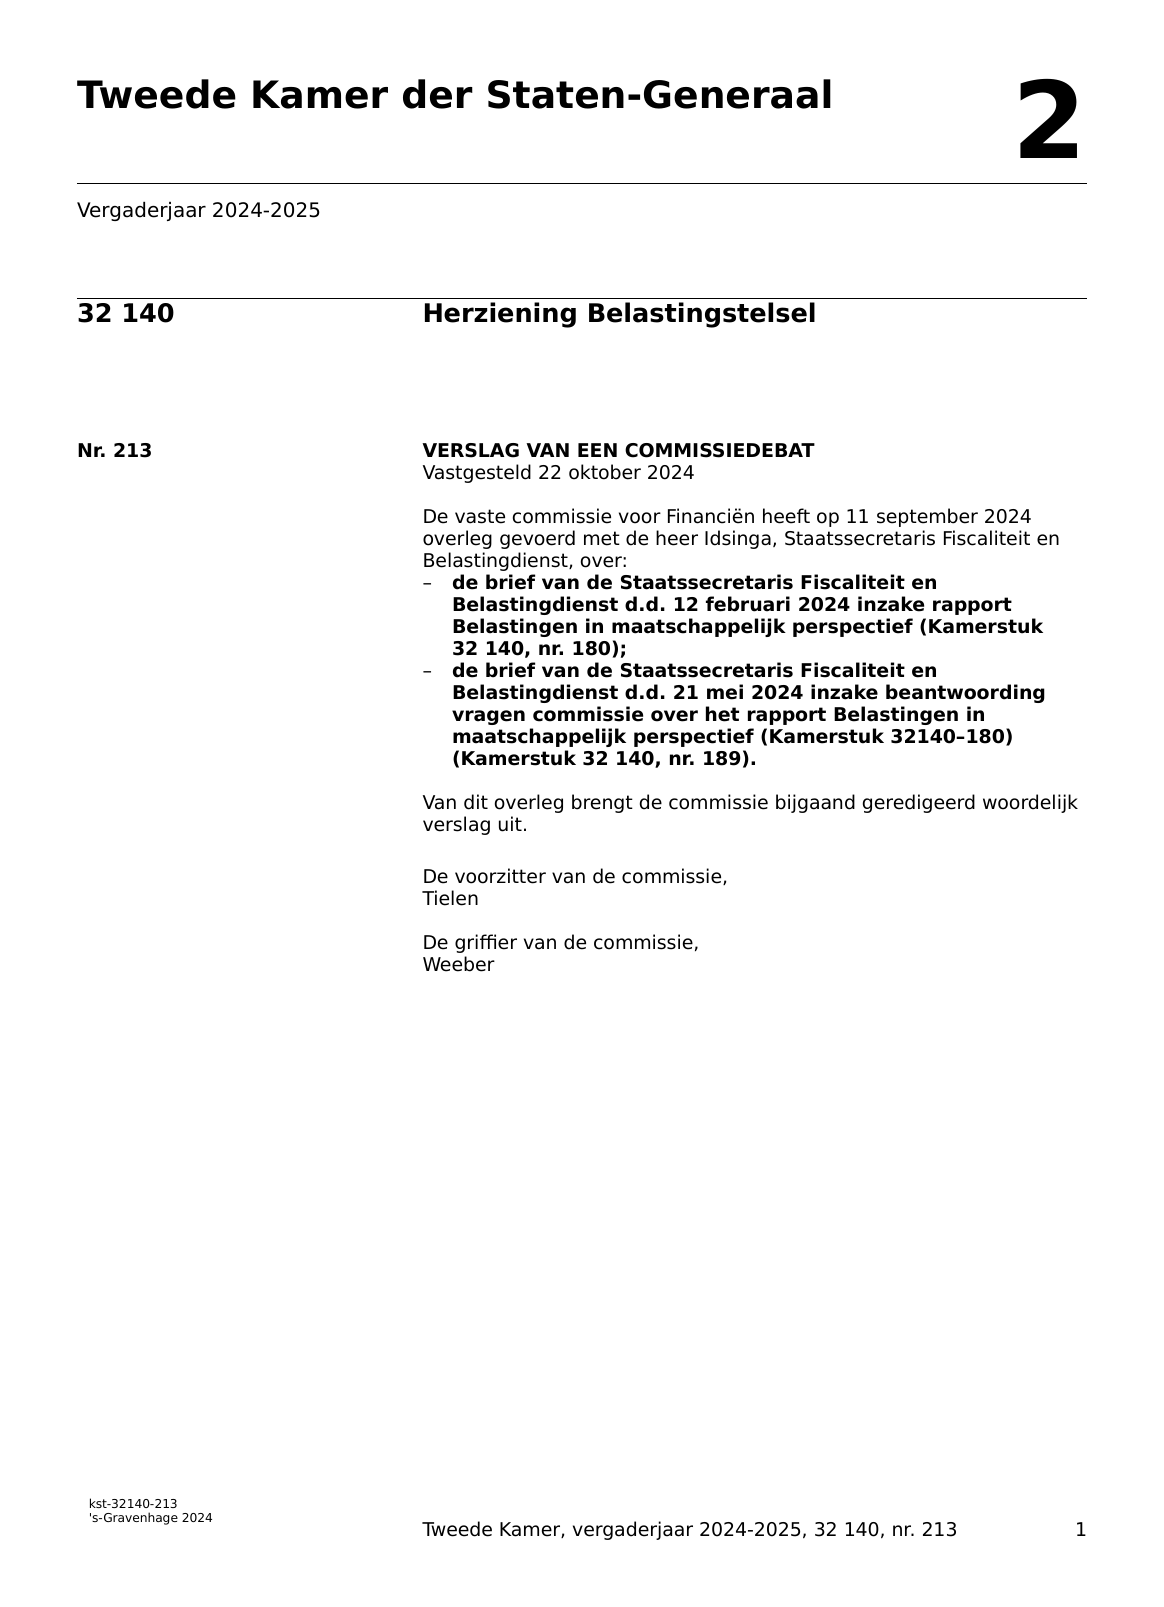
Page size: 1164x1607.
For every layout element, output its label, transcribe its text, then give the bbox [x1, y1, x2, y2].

text – de brief van de Staatssecretaris Fiscaliteit en Belastingdienst d.d. 12 februari 2024 inzake rapport Belastingen in maatschappelijk perspectief (Kamerstuk 32 140, nr. 180); [422, 572, 1087, 660]
text 's-Gravenhage 2024 [88, 1511, 323, 1525]
subtitle 32 140 Herziening Belastingstelsel [77, 299, 1087, 329]
text Vastgesteld 22 oktober 2024 [422, 462, 1087, 484]
table_header 2 [886, 59, 1087, 183]
text kst-32140-213 [88, 1497, 323, 1511]
table_cell Vergaderjaar 2024-2025 [77, 184, 1087, 298]
text De voorzitter van de commissie, Tielen [422, 866, 1087, 910]
table_header Tweede Kamer der Staten-Generaal [77, 59, 886, 183]
text Van dit overleg brengt de commissie bijgaand geredigeerd woordelijk verslag uit. [422, 792, 1087, 836]
text De griffier van de commissie, Weeber [422, 932, 1087, 976]
text De vaste commissie voor Financiën heeft op 11 september 2024 overleg gevoerd met de heer Idsinga, Staatssecretaris Fiscaliteit en Belastingdienst, over: [422, 506, 1087, 572]
subtitle Nr. 213 VERSLAG VAN EEN COMMISSIEDEBAT [77, 440, 1087, 462]
text – de brief van de Staatssecretaris Fiscaliteit en Belastingdienst d.d. 21 mei 2024 inzake beantwoording vragen commissie over het rapport Belastingen in maatschappelijk perspectief (Kamerstuk 32140–180) (Kamerstuk 32 140, nr. 189). [422, 660, 1087, 769]
